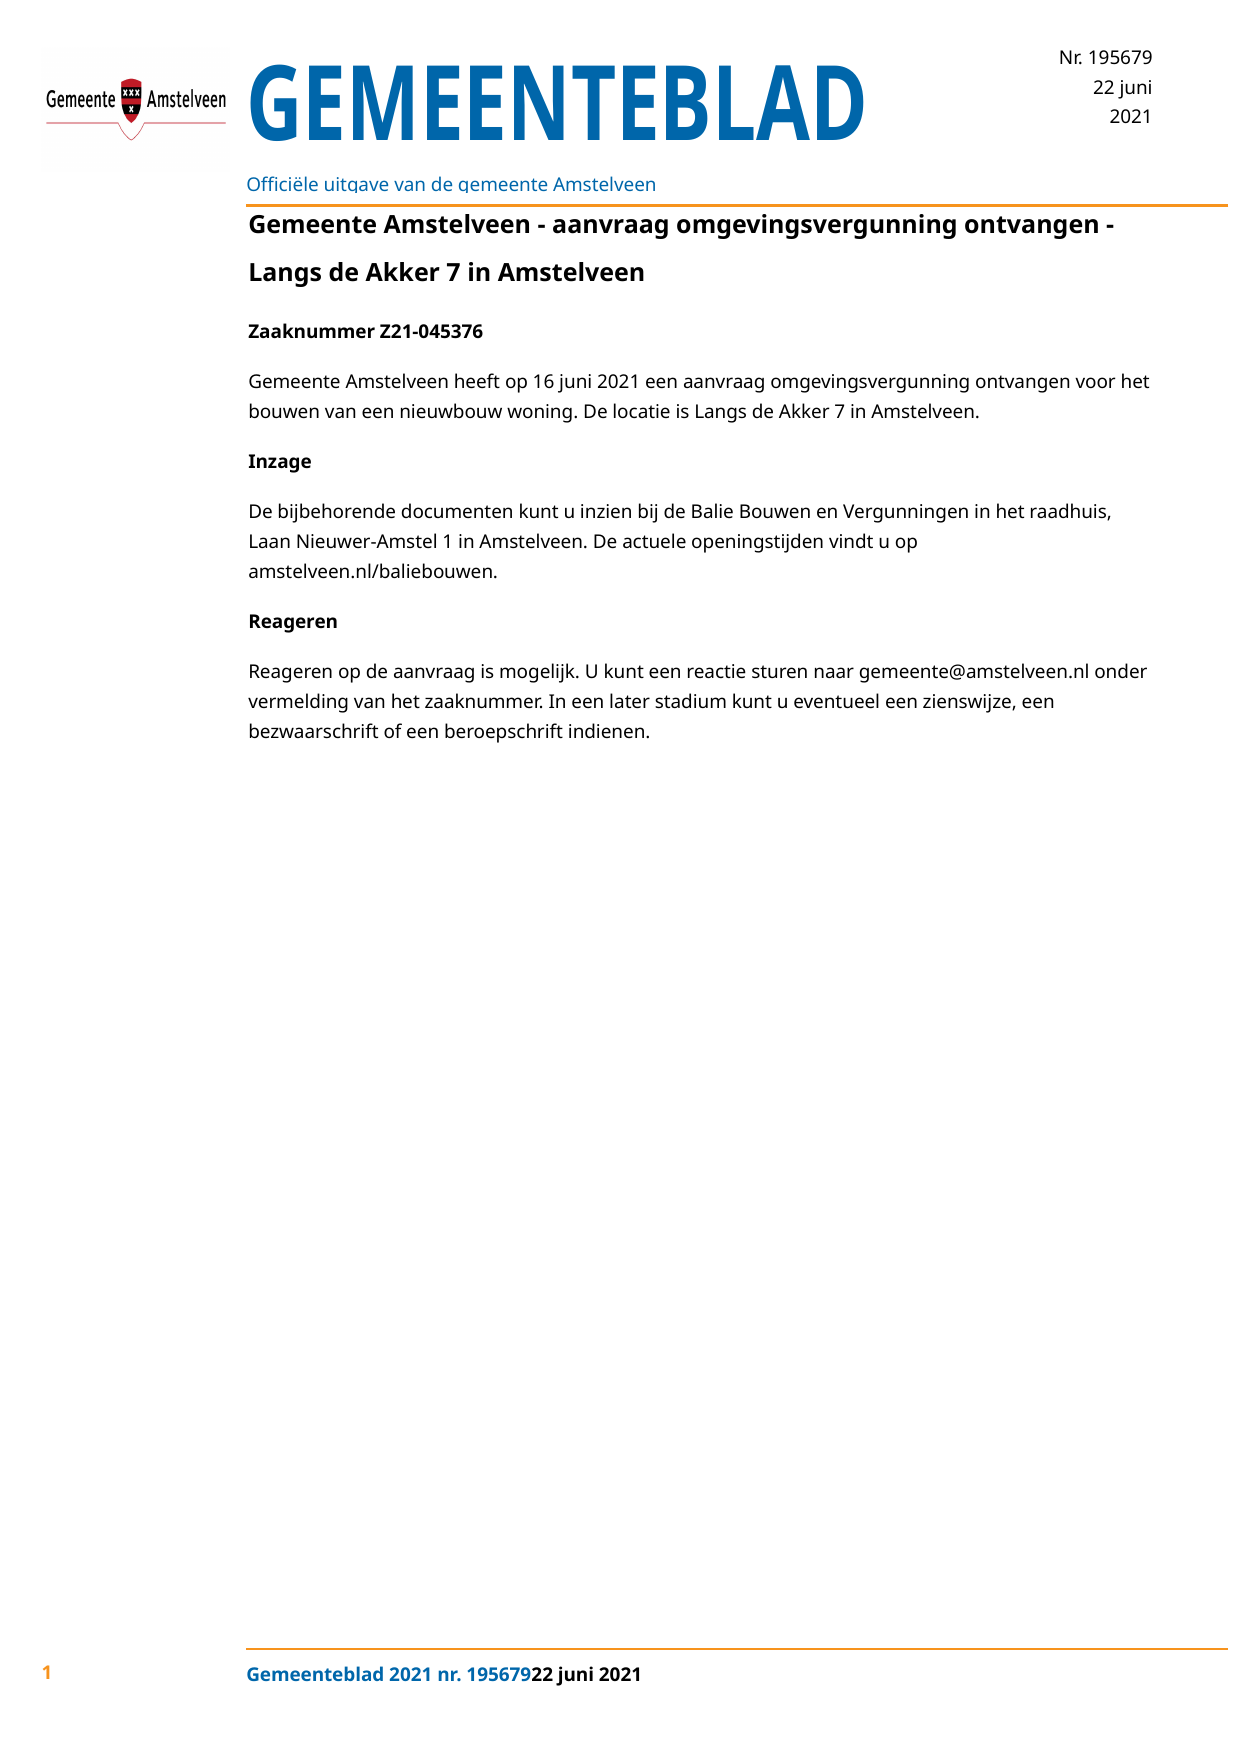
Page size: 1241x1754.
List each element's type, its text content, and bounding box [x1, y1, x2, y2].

picture [41, 47, 231, 172]
text De bijbehorende documenten kunt u inzien bij de Balie Bouwen en Vergunningen in het raadhuis, Laan Nieuwer-Amstel 1 in Amstelveen. De actuele openingstijden vindt u op amstelveen.nl/baliebouwen. [248, 499, 1152, 584]
text Gemeente Amstelveen heeft op 16 juni 2021 een aanvraag omgevingsvergunning ontvangen voor het bouwen van een nieuwbouw woning. De locatie is Langs de Akker 7 in Amstelveen. [248, 368, 1152, 424]
text Zaaknummer Z21-045376 [248, 318, 1152, 344]
text Reageren [248, 608, 1152, 634]
text Reageren op de aanvraag is mogelijk. U kunt een reactie sturen naar gemeente@amstelveen.nl onder vermelding van het zaaknummer. In een later stadium kunt u eventueel een zienswijze, een bezwaarschrift of een beroepschrift indienen. [248, 659, 1152, 744]
text Gemeente Amstelveen - aanvraag omgevingsvergunning ontvangen - Langs de Akker 7 in Amstelveen [248, 207, 1152, 288]
text Inzage [248, 448, 1152, 474]
